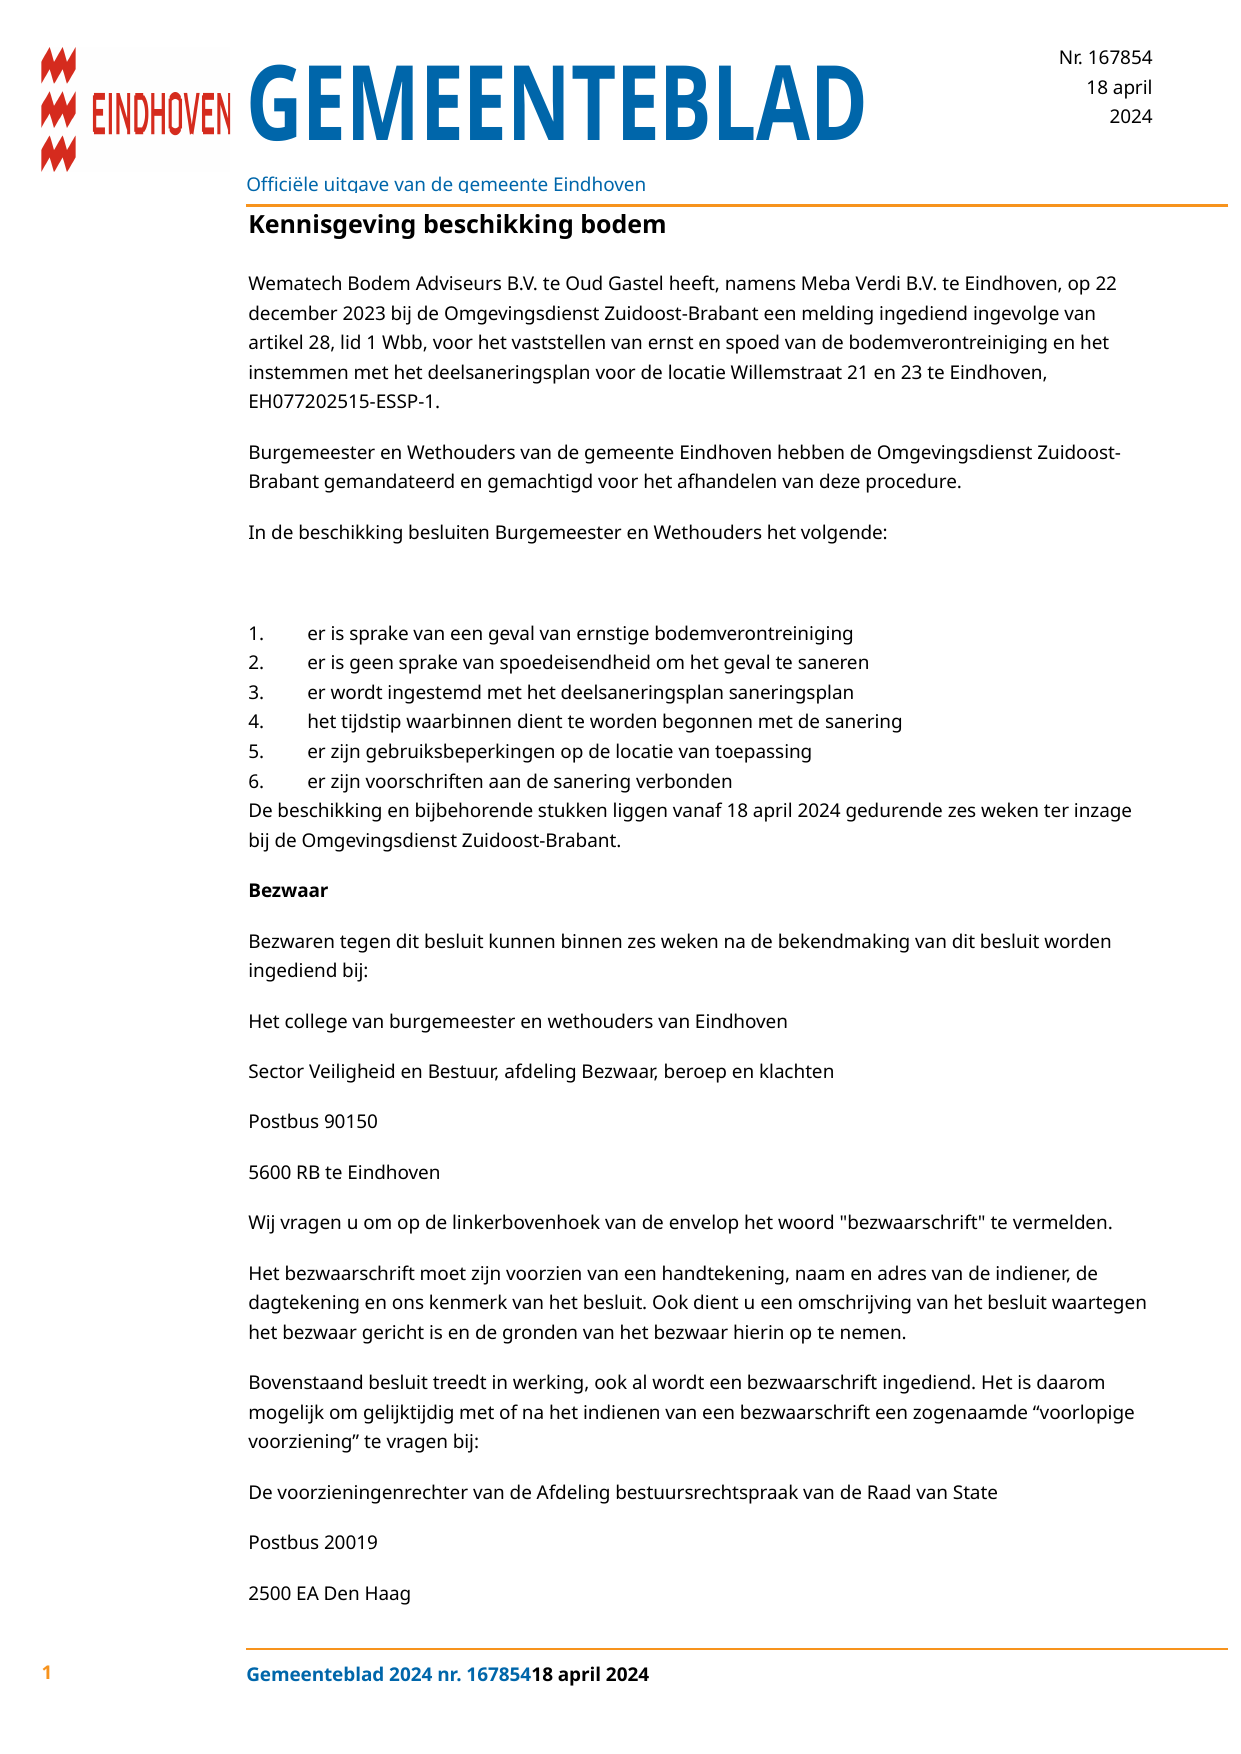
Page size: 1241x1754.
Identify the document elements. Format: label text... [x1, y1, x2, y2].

text 2500 EA Den Haag [248, 1580, 1152, 1606]
text De beschikking en bijbehorende stukken liggen vanaf 18 april 2024 gedurende zes weken ter inzage bij de Omgevingsdienst Zuidoost-Brabant. [248, 797, 1152, 853]
text De voorzieningenrechter van de Afdeling bestuursrechtspraak van de Raad van State [248, 1479, 1152, 1505]
text Het bezwaarschrift moet zijn voorzien van een handtekening, naam en adres van de indiener, de dagtekening en ons kenmerk van het besluit. Ook dient u een omschrijving van het besluit waartegen het bezwaar gericht is en de gronden van het bezwaar hierin op te nemen. [248, 1260, 1152, 1345]
text Wematech Bodem Adviseurs B.V. te Oud Gastel heeft, namens Meba Verdi B.V. te Eindhoven, op 22 december 2023 bij de Omgevingsdienst Zuidoost-Brabant een melding ingediend ingevolge van artikel 28, lid 1 Wbb, voor het vaststellen van ernst en spoed van de bodemverontreiniging en het instemmen met het deelsaneringsplan voor de locatie Willemstraat 21 en 23 te Eindhoven, EH077202515-ESSP-1. [248, 270, 1152, 414]
text Bezwaar [248, 877, 1152, 903]
list er zijn gebruiksbeperkingen op de locatie van toepassing [248, 738, 1152, 764]
text Bezwaren tegen dit besluit kunnen binnen zes weken na de bekendmaking van dit besluit worden ingediend bij: [248, 928, 1152, 983]
list het tijdstip waarbinnen dient te worden begonnen met de sanering [248, 709, 1152, 734]
text Bovenstaand besluit treedt in werking, ook al wordt een bezwaarschrift ingediend. Het is daarom mogelijk om gelijktijdig met of na het indienen van een bezwaarschrift een zogenaamde “voorlopige voorziening” te vragen bij: [248, 1369, 1152, 1454]
text Het college van burgemeester en wethouders van Eindhoven [248, 1008, 1152, 1033]
list er zijn voorschriften aan de sanering verbonden [248, 768, 1152, 793]
text 5600 RB te Eindhoven [248, 1159, 1152, 1185]
text Burgemeester en Wethouders van de gemeente Eindhoven hebben de Omgevingsdienst Zuidoost-Brabant gemandateerd en gemachtigd voor het afhandelen van deze procedure. [248, 439, 1152, 494]
text In de beschikking besluiten Burgemeester en Wethouders het volgende: [248, 519, 1152, 545]
list er is geen sprake van spoedeisendheid om het geval te saneren [248, 649, 1152, 675]
list er is sprake van een geval van ernstige bodemverontreiniging [248, 620, 1152, 646]
list er wordt ingestemd met het deelsaneringsplan saneringsplan [248, 679, 1152, 705]
text Kennisgeving beschikking bodem [248, 207, 1152, 241]
text Postbus 20019 [248, 1529, 1152, 1555]
text Sector Veiligheid en Bestuur, afdeling Bezwaar, beroep en klachten [248, 1058, 1152, 1084]
picture [41, 47, 231, 172]
text Postbus 90150 [248, 1109, 1152, 1134]
text Wij vragen u om op de linkerbovenhoek van de envelop het woord "bezwaarschrift" te vermelden. [248, 1209, 1152, 1235]
